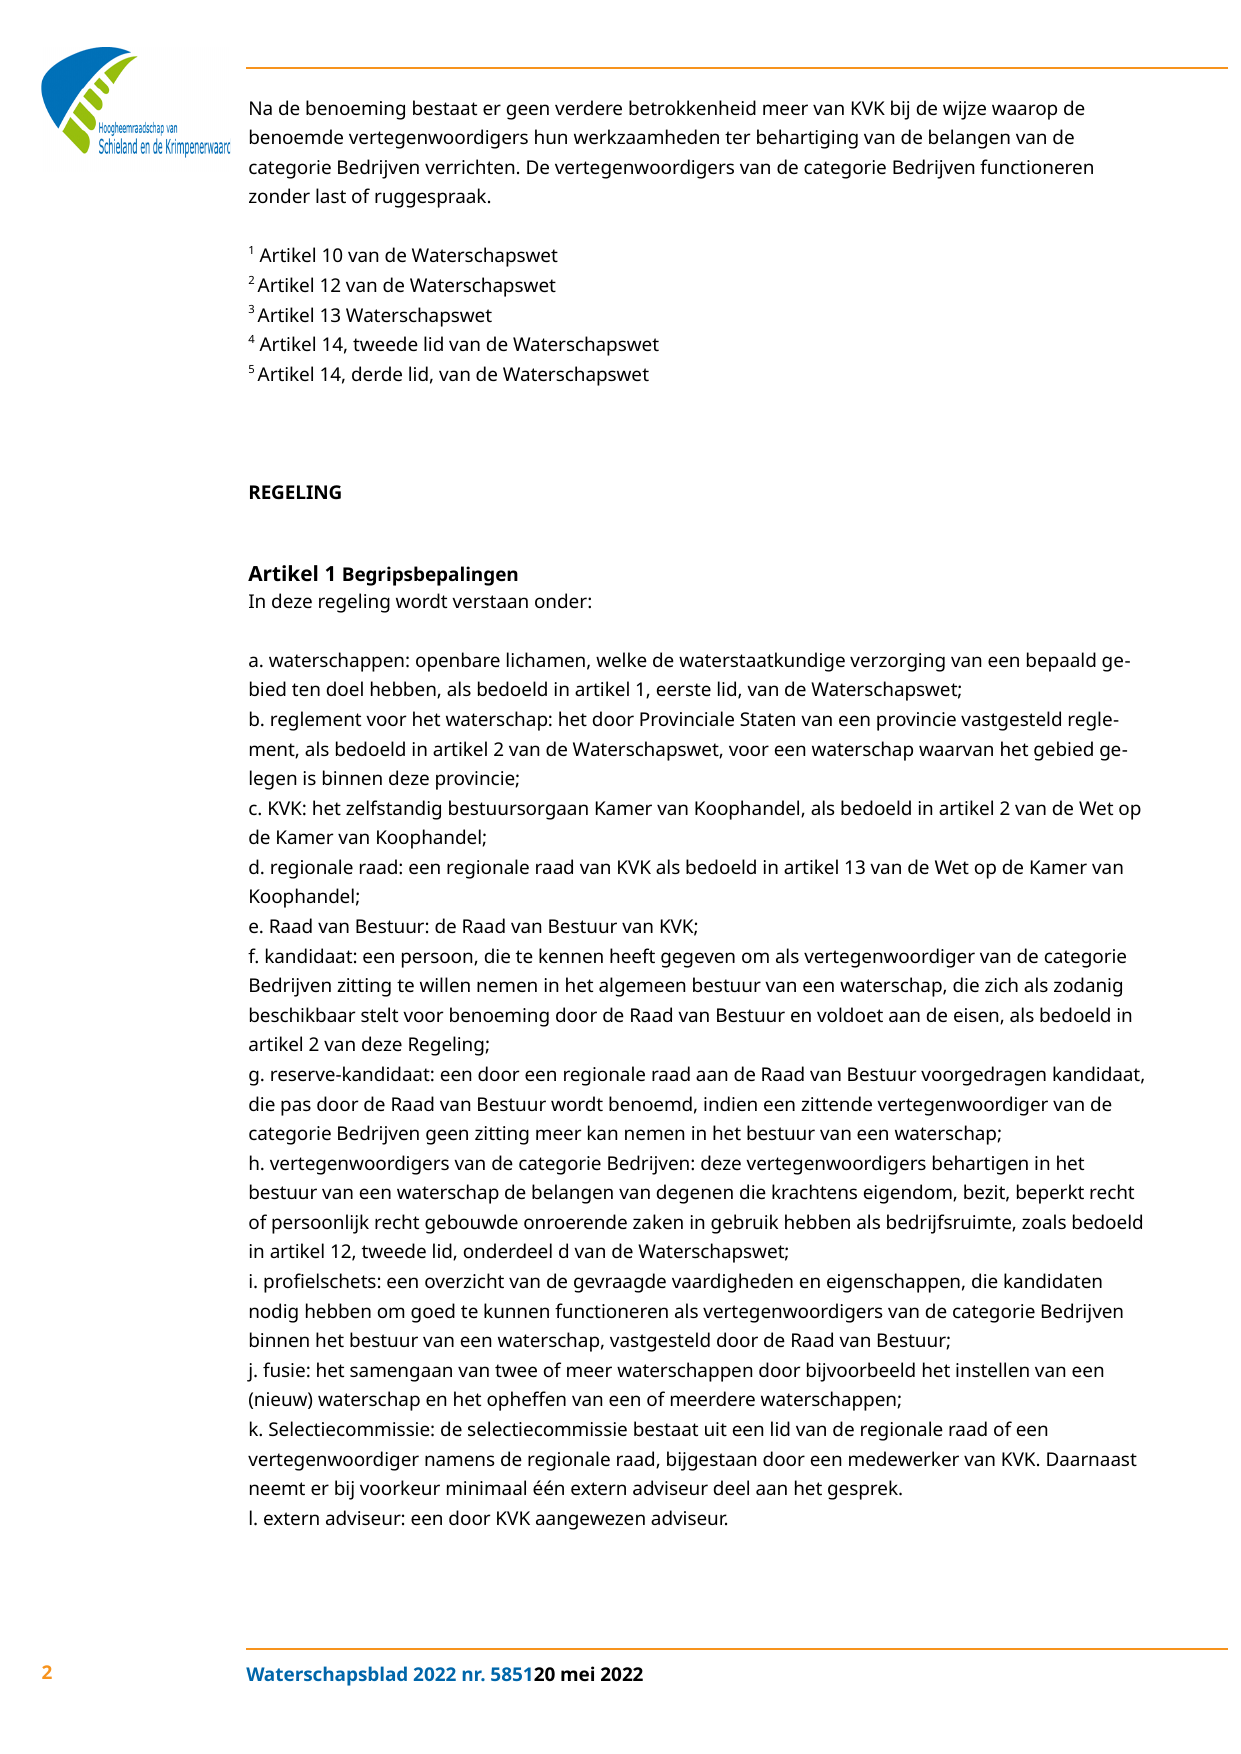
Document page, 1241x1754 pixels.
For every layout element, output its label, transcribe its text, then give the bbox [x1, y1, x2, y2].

text 5 Artikel 14, derde lid, van de Waterschapswet [248, 361, 1152, 387]
text f. kandidaat: een persoon, die te kennen heeft gegeven om als vertegenwoordiger van de categorie Bedrijven zitting te willen nemen in het algemeen bestuur van een waterschap, die zich als zodanig beschikbaar stelt voor benoeming door de Raad van Bestuur en voldoet aan de eisen, als bedoeld in artikel 2 van deze Regeling; [248, 943, 1152, 1057]
text b. reglement voor het waterschap: het door Provinciale Staten van een provincie vastgesteld regle­ment, als bedoeld in artikel 2 van de Waterschapswet, voor een waterschap waarvan het gebied ge­legen is binnen deze provincie; [248, 706, 1152, 791]
text Na de benoeming bestaat er geen verdere betrokkenheid meer van KVK bij de wijze waarop de benoemde vertegenwoordigers hun werkzaamheden ter behartiging van de belangen van de categorie Bedrijven verrichten. De verte­genwoordigers van de categorie Bedrijven functioneren zonder last of ruggespraak. [248, 95, 1152, 209]
text h. vertegenwoordigers van de categorie Bedrijven: deze vertegenwoordigers behartigen in het bestuur van een waterschap de belangen van degenen die krachtens eigendom, bezit, beperkt recht of persoonlijk recht gebouwde onroerende zaken in gebruik hebben als bedrijfsruimte, zoals bedoeld in artikel 12, tweede lid, onderdeel d van de Waterschapswet; [248, 1150, 1152, 1264]
text 2 Artikel 12 van de Waterschapswet [248, 272, 1152, 298]
text REGELING [248, 479, 1152, 505]
text 1 Artikel 10 van de Waterschapswet [248, 243, 1152, 268]
text In deze regeling wordt verstaan onder: [248, 588, 1152, 613]
text k. Selectiecommissie: de selectiecommissie bestaat uit een lid van de regionale raad of een vertegenwoordiger namens de regionale raad, bijgestaan door een medewerker van KVK. Daarnaast neemt er bij voorkeur minimaal één extern adviseur deel aan het gesprek. [248, 1416, 1152, 1501]
text l. extern adviseur: een door KVK aangewezen adviseur. [248, 1505, 1152, 1531]
text a. waterschappen: openbare lichamen, welke de waterstaatkundige verzorging van een bepaald ge­bied ten doel hebben, als bedoeld in artikel 1, eerste lid, van de Waterschapswet; [248, 647, 1152, 702]
text i. profielschets: een overzicht van de gevraagde vaardigheden en eigenschappen, die kandidaten nodig hebben om goed te kunnen functioneren als vertegenwoordigers van de categorie Bedrijven binnen het bestuur van een waterschap, vastgesteld door de Raad van Bestuur; [248, 1268, 1152, 1353]
text 4 Artikel 14, tweede lid van de Waterschapswet [248, 331, 1152, 357]
text j. fusie: het samengaan van twee of meer waterschappen door bijvoorbeeld het instellen van een (nieuw) waterschap en het opheffen van een of meerdere waterschappen; [248, 1357, 1152, 1412]
picture [41, 47, 231, 172]
text d. regionale raad: een regionale raad van KVK als bedoeld in artikel 13 van de Wet op de Kamer van Koophandel; [248, 854, 1152, 909]
text Artikel 1 Begripsbepalingen [248, 559, 1152, 588]
text c. KVK: het zelfstandig bestuursorgaan Kamer van Koophandel, als bedoeld in arti­kel 2 van de Wet op de Kamer van Koophandel; [248, 795, 1152, 850]
text 3 Artikel 13 Waterschapswet [248, 302, 1152, 328]
text g. reserve-kandidaat: een door een regionale raad aan de Raad van Bestuur voorgedragen kandidaat, die pas door de Raad van Bestuur wordt benoemd, indien een zittende vertegenwoordiger van de categorie Bedrijven geen zitting meer kan nemen in het bestuur van een waterschap; [248, 1061, 1152, 1146]
text e. Raad van Bestuur: de Raad van Bestuur van KVK; [248, 913, 1152, 939]
